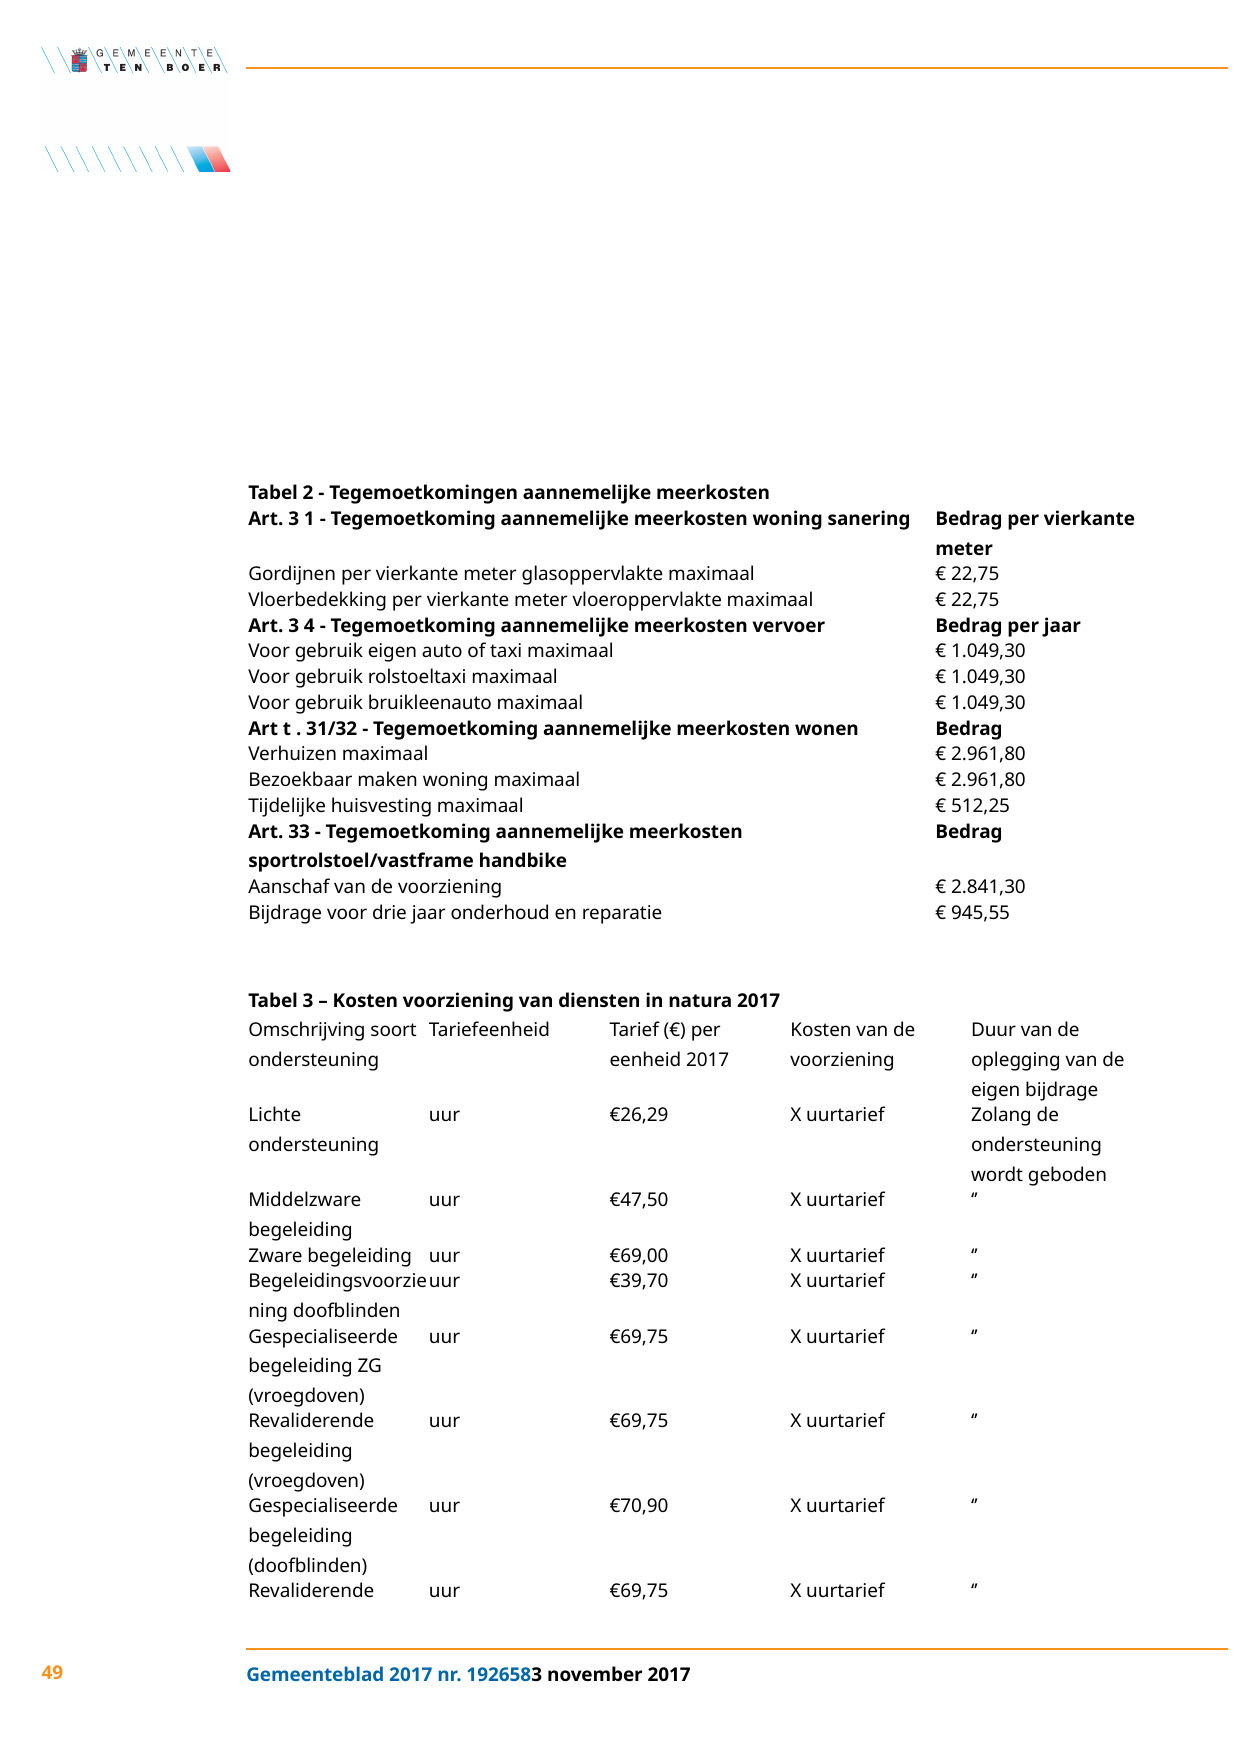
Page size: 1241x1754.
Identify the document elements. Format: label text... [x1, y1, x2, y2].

table_cell X uurtarief [790, 1408, 971, 1493]
table_cell € 2.841,30 [935, 873, 1152, 899]
table_cell € 945,55 [935, 899, 1152, 924]
table_header Tarief (€) per eenheid 2017 [609, 1017, 790, 1102]
table_header Kosten van de voorziening [790, 1017, 971, 1102]
table_cell € 2.961,80 [935, 741, 1152, 766]
table_cell Zolang de ondersteuning wordt geboden [971, 1102, 1152, 1186]
table_cell Tijdelijke huisvesting maximaal [248, 792, 935, 818]
table_cell Revaliderende [248, 1578, 429, 1603]
table_cell Verhuizen maximaal [248, 741, 935, 766]
table_cell Gespecialiseerde begeleiding (doofblinden) [248, 1493, 429, 1577]
table_cell Bedrag per vierkante meter [935, 505, 1152, 561]
table_cell ‘’ [971, 1268, 1152, 1323]
table_cell Zware begeleiding [248, 1242, 429, 1267]
table_cell Gordijnen per vierkante meter glasoppervlakte maximaal [248, 561, 935, 586]
table_cell Gespecialiseerde begeleiding ZG (vroegdoven) [248, 1323, 429, 1408]
table_cell Bezoekbaar maken woning maximaal [248, 766, 935, 792]
table_cell uur [429, 1186, 609, 1242]
table_cell € 1.049,30 [935, 638, 1152, 663]
table_cell ‘’ [971, 1408, 1152, 1493]
table_cell Voor gebruik bruikleenauto maximaal [248, 689, 935, 715]
table_cell X uurtarief [790, 1268, 971, 1323]
table_cell uur [429, 1323, 609, 1408]
table_cell X uurtarief [790, 1493, 971, 1577]
table_header Tabel 2 - Tegemoetkomingen aannemelijke meerkosten [248, 480, 1152, 505]
table_cell ‘’ [971, 1578, 1152, 1603]
table_cell Bijdrage voor drie jaar onderhoud en reparatie [248, 899, 935, 924]
table_cell Voor gebruik rolstoeltaxi maximaal [248, 664, 935, 689]
table_cell Art. 33 - Tegemoetkoming aannemelijke meerkosten sportrolstoel/vastframe handbike [248, 818, 935, 873]
table_cell € 22,75 [935, 561, 1152, 586]
table_cell uur [429, 1102, 609, 1186]
table_header Duur van de oplegging van de eigen bijdrage [971, 1017, 1152, 1102]
table_cell Begeleidingsvoorziening doofblinden [248, 1268, 429, 1323]
table_cell Voor gebruik eigen auto of taxi maximaal [248, 638, 935, 663]
table_cell uur [429, 1578, 609, 1603]
text Tabel 3 – Kosten voorziening van diensten in natura 2017 [248, 987, 1152, 1013]
table_cell uur [429, 1408, 609, 1493]
table_cell Revaliderende begeleiding (vroegdoven) [248, 1408, 429, 1493]
table_cell Art. 3 1 - Tegemoetkoming aannemelijke meerkosten woning sanering [248, 505, 935, 561]
table_cell X uurtarief [790, 1578, 971, 1603]
table_cell €26,29 [609, 1102, 790, 1186]
table_cell € 512,25 [935, 792, 1152, 818]
table_header Omschrijving soort ondersteuning [248, 1017, 429, 1102]
table_cell uur [429, 1242, 609, 1267]
table_cell Bedrag [935, 715, 1152, 741]
picture [41, 47, 231, 172]
table_cell €69,75 [609, 1323, 790, 1408]
table_cell € 1.049,30 [935, 664, 1152, 689]
table_cell ‘’ [971, 1323, 1152, 1408]
table_header Tariefeenheid [429, 1017, 609, 1102]
table_cell Bedrag per jaar [935, 612, 1152, 638]
table_cell uur [429, 1493, 609, 1577]
table_cell ‘’ [971, 1493, 1152, 1577]
table_cell X uurtarief [790, 1102, 971, 1186]
table_cell €69,00 [609, 1242, 790, 1267]
table_cell ‘’ [971, 1186, 1152, 1242]
table_cell Bedrag [935, 818, 1152, 873]
table_cell €69,75 [609, 1578, 790, 1603]
table_cell X uurtarief [790, 1323, 971, 1408]
table_cell Middelzware begeleiding [248, 1186, 429, 1242]
table_cell Art. 3 4 - Tegemoetkoming aannemelijke meerkosten vervoer [248, 612, 935, 638]
table_cell Aanschaf van de voorziening [248, 873, 935, 899]
table_cell X uurtarief [790, 1242, 971, 1267]
table_cell € 2.961,80 [935, 766, 1152, 792]
table_cell uur [429, 1268, 609, 1323]
table_cell Art t . 31/32 - Tegemoetkoming aannemelijke meerkosten wonen [248, 715, 935, 741]
table_cell €47,50 [609, 1186, 790, 1242]
table_cell € 22,75 [935, 586, 1152, 612]
table_cell Vloerbedekking per vierkante meter vloeroppervlakte maximaal [248, 586, 935, 612]
table_cell €70,90 [609, 1493, 790, 1577]
table_cell €69,75 [609, 1408, 790, 1493]
table_cell X uurtarief [790, 1186, 971, 1242]
table_cell € 1.049,30 [935, 689, 1152, 715]
table_cell Lichte ondersteuning [248, 1102, 429, 1186]
table_cell €39,70 [609, 1268, 790, 1323]
table_cell ‘’ [971, 1242, 1152, 1267]
